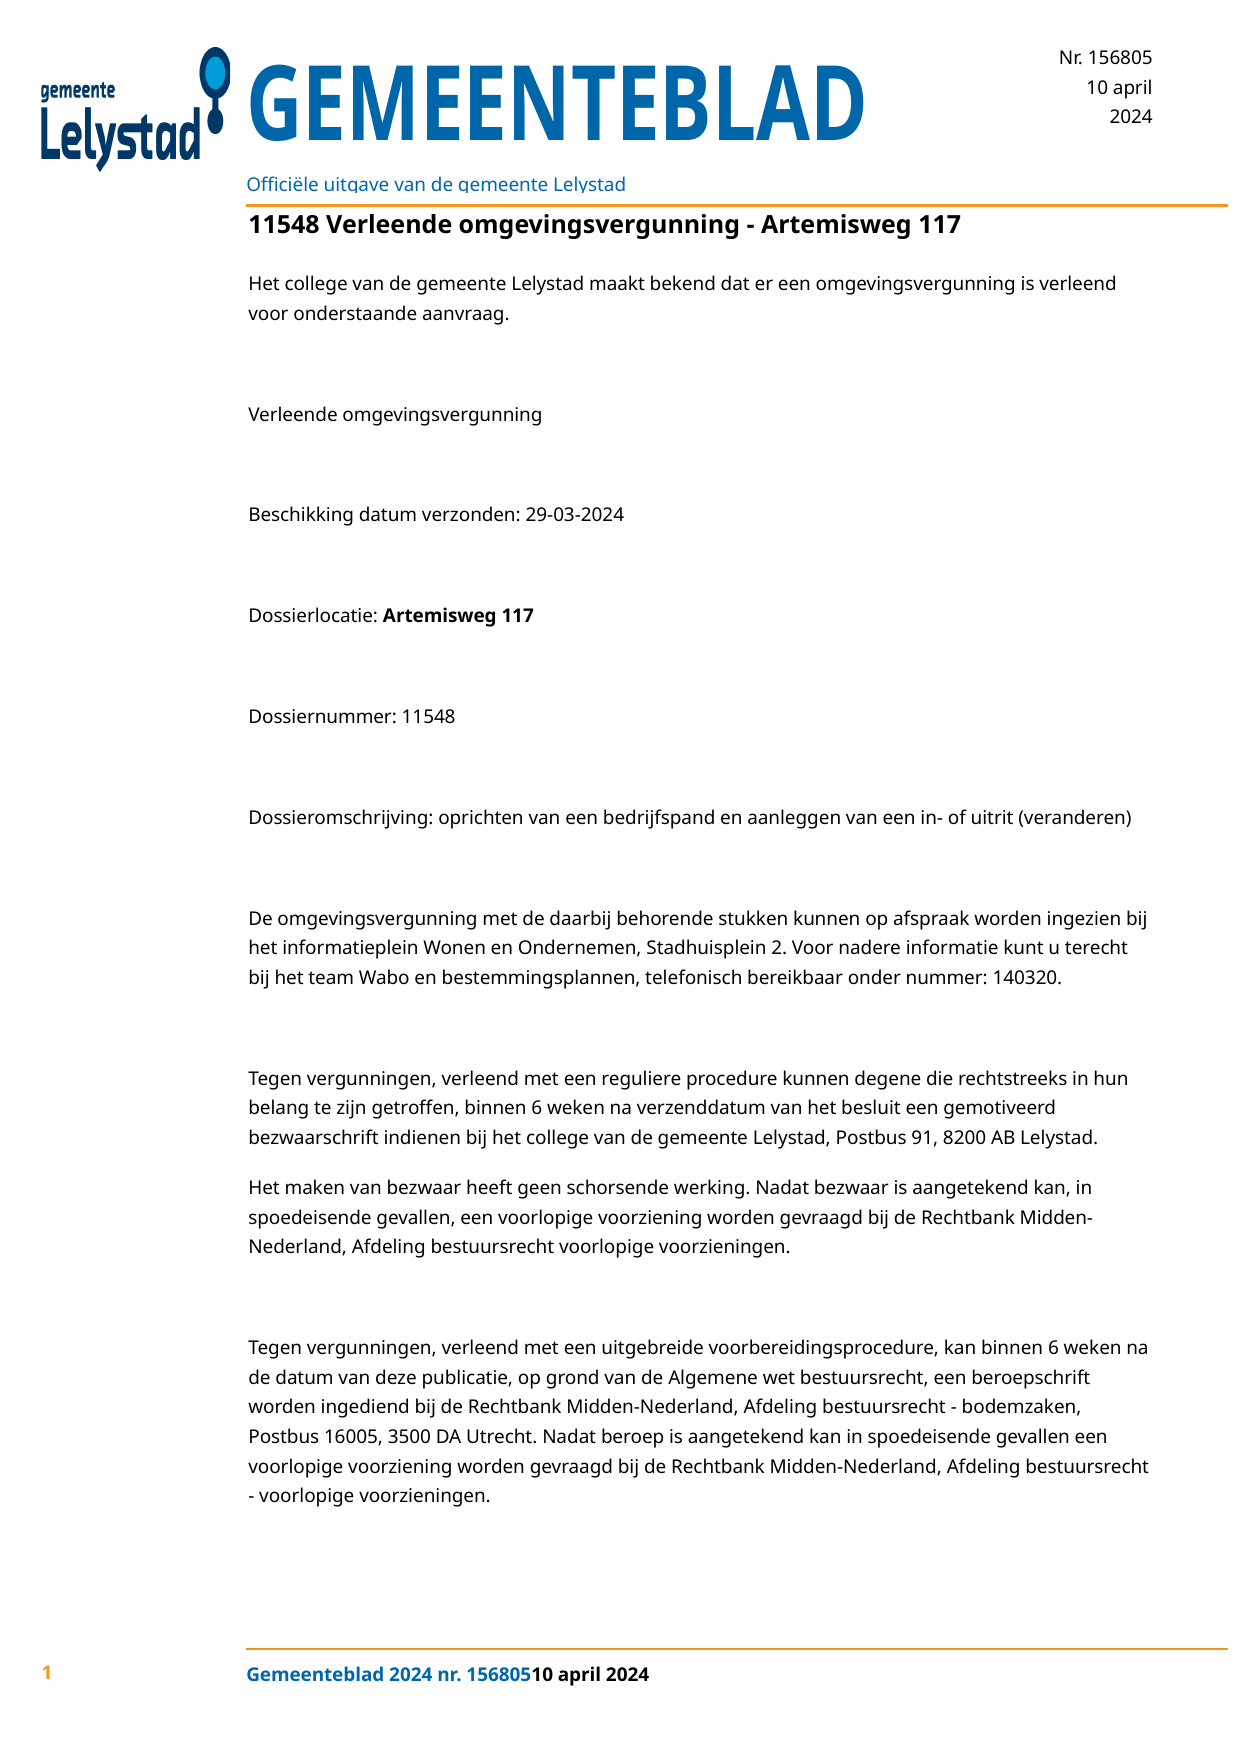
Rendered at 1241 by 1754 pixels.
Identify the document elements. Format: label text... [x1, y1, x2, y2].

text Het maken van bezwaar heeft geen schorsende werking. Nadat bezwaar is aangetekend kan, in spoedeisende gevallen, een voorlopige voorziening worden gevraagd bij de Rechtbank Midden-Nederland, Afdeling bestuursrecht voorlopige voorzieningen. [248, 1174, 1152, 1259]
text Tegen vergunningen, verleend met een reguliere procedure kunnen degene die rechtstreeks in hun belang te zijn getroffen, binnen 6 weken na verzenddatum van het besluit een gemotiveerd bezwaarschrift indienen bij het college van de gemeente Lelystad, Postbus 91, 8200 AB Lelystad. [248, 1065, 1152, 1150]
text Verleende omgevingsvergunning [248, 401, 1152, 426]
text Tegen vergunningen, verleend met een uitgebreide voorbereidingsprocedure, kan binnen 6 weken na de datum van deze publicatie, op grond van de Algemene wet bestuursrecht, een beroepschrift worden ingediend bij de Rechtbank Midden-Nederland, Afdeling bestuursrecht - bodemzaken, Postbus 16005, 3500 DA Utrecht. Nadat beroep is aangetekend kan in spoedeisende gevallen een voorlopige voorziening worden gevraagd bij de Rechtbank Midden-Nederland, Afdeling bestuursrecht - voorlopige voorzieningen. [248, 1334, 1152, 1508]
text Dossierlocatie: Artemisweg 117 [248, 602, 1152, 628]
text Dossiernummer: 11548 [248, 703, 1152, 729]
text 11548 Verleende omgevingsvergunning - Artemisweg 117 [248, 207, 1152, 241]
text De omgevingsvergunning met de daarbij behorende stukken kunnen op afspraak worden ingezien bij het informatieplein Wonen en Ondernemen, Stadhuisplein 2. Voor nadere informatie kunt u terecht bij het team Wabo en bestemmingsplannen, telefonisch bereikbaar onder nummer: 140320. [248, 905, 1152, 990]
text Dossieromschrijving: oprichten van een bedrijfspand en aanleggen van een in- of uitrit (veranderen) [248, 804, 1152, 830]
text Beschikking datum verzonden: 29-03-2024 [248, 502, 1152, 527]
text Het college van de gemeente Lelystad maakt bekend dat er een omgevingsvergunning is verleend voor onderstaande aanvraag. [248, 270, 1152, 326]
picture [41, 47, 231, 172]
